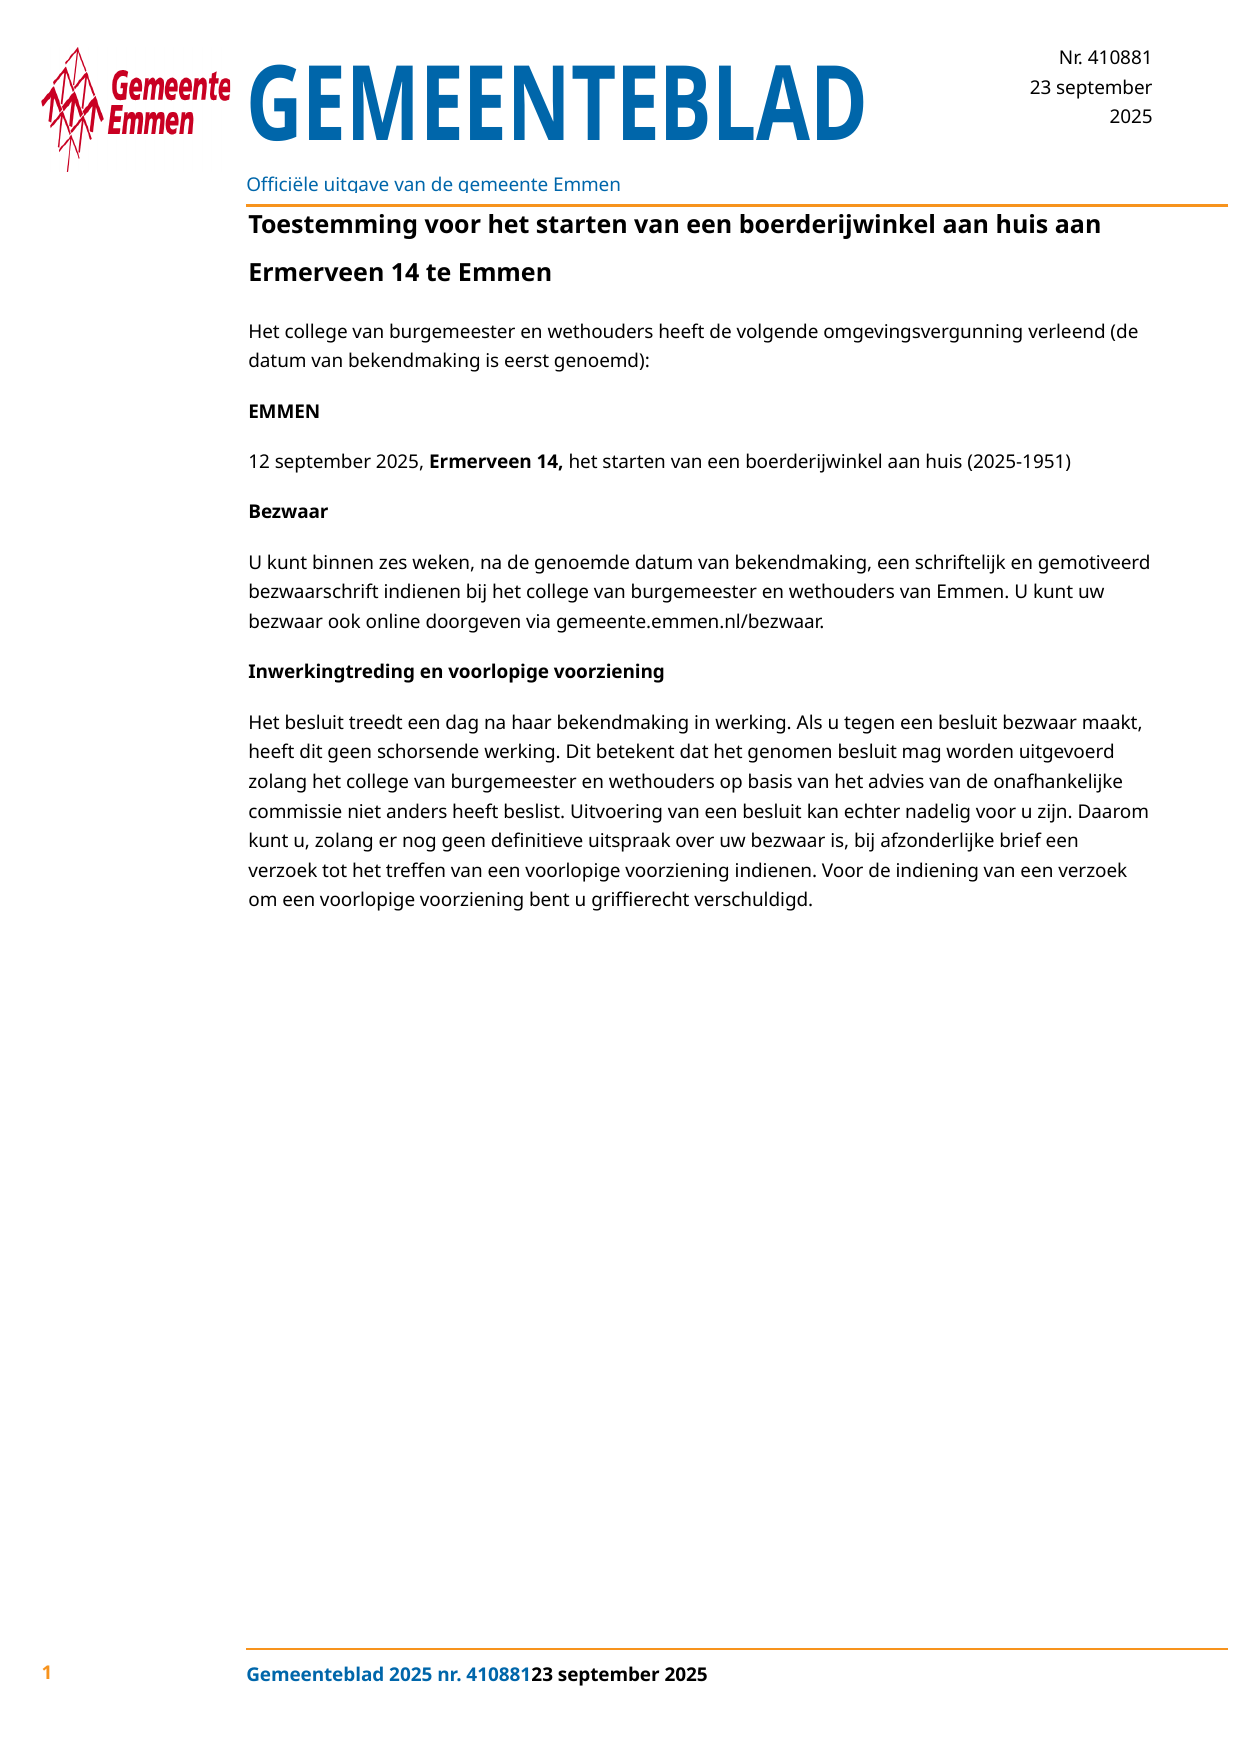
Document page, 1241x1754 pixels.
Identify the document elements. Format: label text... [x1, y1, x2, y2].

picture [41, 47, 231, 172]
text Het college van burgemeester en wethouders heeft de volgende omgevingsvergunning verleend (de datum van bekendmaking is eerst genoemd): [248, 318, 1152, 373]
text Het besluit treedt een dag na haar bekendmaking in werking. Als u tegen een besluit bezwaar maakt, heeft dit geen schorsende werking. Dit betekent dat het genomen besluit mag worden uitgevoerd zolang het college van burgemeester en wethouders op basis van het advies van de onafhankelijke commissie niet anders heeft beslist. Uitvoering van een besluit kan echter nadelig voor u zijn. Daarom kunt u, zolang er nog geen definitieve uitspraak over uw bezwaar is, bij afzonderlijke brief een verzoek tot het treffen van een voorlopige voorziening indienen. Voor de indiening van een verzoek om een voorlopige voorziening bent u griffierecht verschuldigd. [248, 709, 1152, 912]
text Toestemming voor het starten van een boerderijwinkel aan huis aan Ermerveen 14 te Emmen [248, 207, 1152, 288]
text 12 september 2025, Ermerveen 14, het starten van een boerderijwinkel aan huis (2025-1951) [248, 448, 1152, 474]
text Bezwaar [248, 499, 1152, 524]
text U kunt binnen zes weken, na de genoemde datum van bekendmaking, een schriftelijk en gemotiveerd bezwaarschrift indienen bij het college van burgemeester en wethouders van Emmen. U kunt uw bezwaar ook online doorgeven via gemeente.emmen.nl/bezwaar. [248, 549, 1152, 634]
text EMMEN [248, 398, 1152, 424]
text Inwerkingtreding en voorlopige voorziening [248, 659, 1152, 684]
